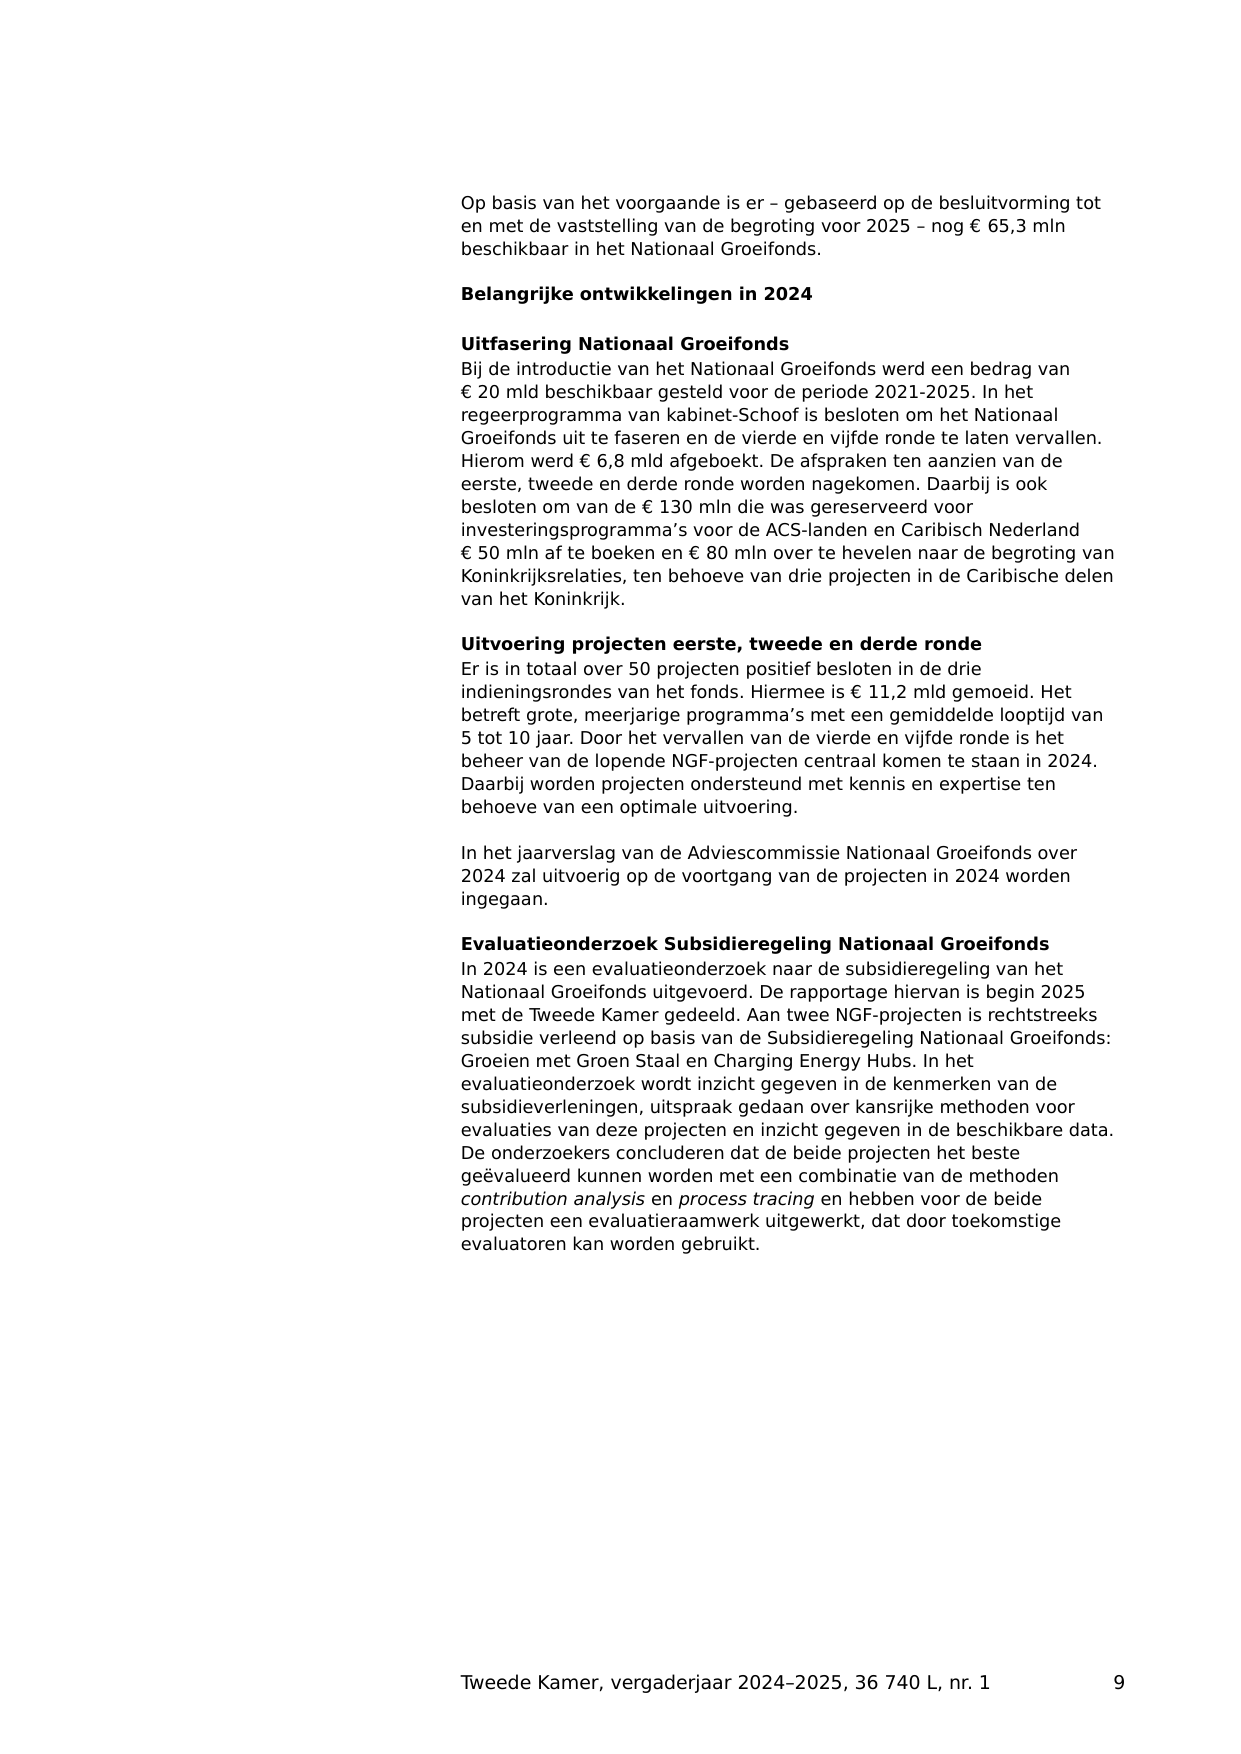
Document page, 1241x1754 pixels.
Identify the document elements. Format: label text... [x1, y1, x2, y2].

text In 2024 is een evaluatieonderzoek naar de subsidieregeling van het Nationaal Groeifonds uitgevoerd. De rapportage hiervan is begin 2025 met de Tweede Kamer gedeeld. Aan twee NGF-projecten is rechtstreeks subsidie verleend op basis van de Subsidieregeling Nationaal Groeifonds: Groeien met Groen Staal en Charging Energy Hubs. In het evaluatieonderzoek wordt inzicht gegeven in de kenmerken van de subsidieverleningen, uitspraak gedaan over kansrijke methoden voor evaluaties van deze projecten en inzicht gegeven in de beschikbare data. De onderzoekers concluderen dat de beide projecten het beste geëvalueerd kunnen worden met een combinatie van de methoden contribution analysis en process tracing en hebben voor de beide projecten een evaluatieraamwerk uitgewerkt, dat door toekomstige evaluatoren kan worden gebruikt. [461, 957, 1125, 1255]
text Uitfasering Nationaal Groeifonds [461, 332, 1125, 355]
text Er is in totaal over 50 projecten positief besloten in de drie indieningsrondes van het fonds. Hiermee is € 11,2 mld gemoeid. Het betreft grote, meerjarige programma’s met een gemiddelde looptĳd van 5 tot 10 jaar. Door het vervallen van de vierde en vijfde ronde is het beheer van de lopende NGF-projecten centraal komen te staan in 2024. Daarbij worden projecten ondersteund met kennis en expertise ten behoeve van een optimale uitvoering. [461, 657, 1125, 818]
text Op basis van het voorgaande is er – gebaseerd op de besluitvorming tot en met de vaststelling van de begroting voor 2025 – nog € 65,3 mln beschikbaar in het Nationaal Groeifonds. [461, 191, 1125, 259]
text In het jaarverslag van de Adviescommissie Nationaal Groeifonds over 2024 zal uitvoerig op de voortgang van de projecten in 2024 worden ingegaan. [461, 841, 1125, 909]
text Evaluatieonderzoek Subsidieregeling Nationaal Groeifonds [461, 932, 1125, 955]
text Uitvoering projecten eerste, tweede en derde ronde [461, 632, 1125, 655]
text Belangrijke ontwikkelingen in 2024 [461, 282, 1125, 305]
text Bĳ de introductie van het Nationaal Groeifonds werd een bedrag van € 20 mld beschikbaar gesteld voor de periode 2021-2025. In het regeerprogramma van kabinet-Schoof is besloten om het Nationaal Groeifonds uit te faseren en de vierde en vĳfde ronde te laten vervallen. Hierom werd € 6,8 mld afgeboekt. De afspraken ten aanzien van de eerste, tweede en derde ronde worden nagekomen. Daarbij is ook besloten om van de € 130 mln die was gereserveerd voor investeringsprogramma’s voor de ACS-landen en Caribisch Nederland € 50 mln af te boeken en € 80 mln over te hevelen naar de begroting van Koninkrĳksrelaties, ten behoeve van drie projecten in de Caribische delen van het Koninkrĳk. [461, 357, 1125, 609]
